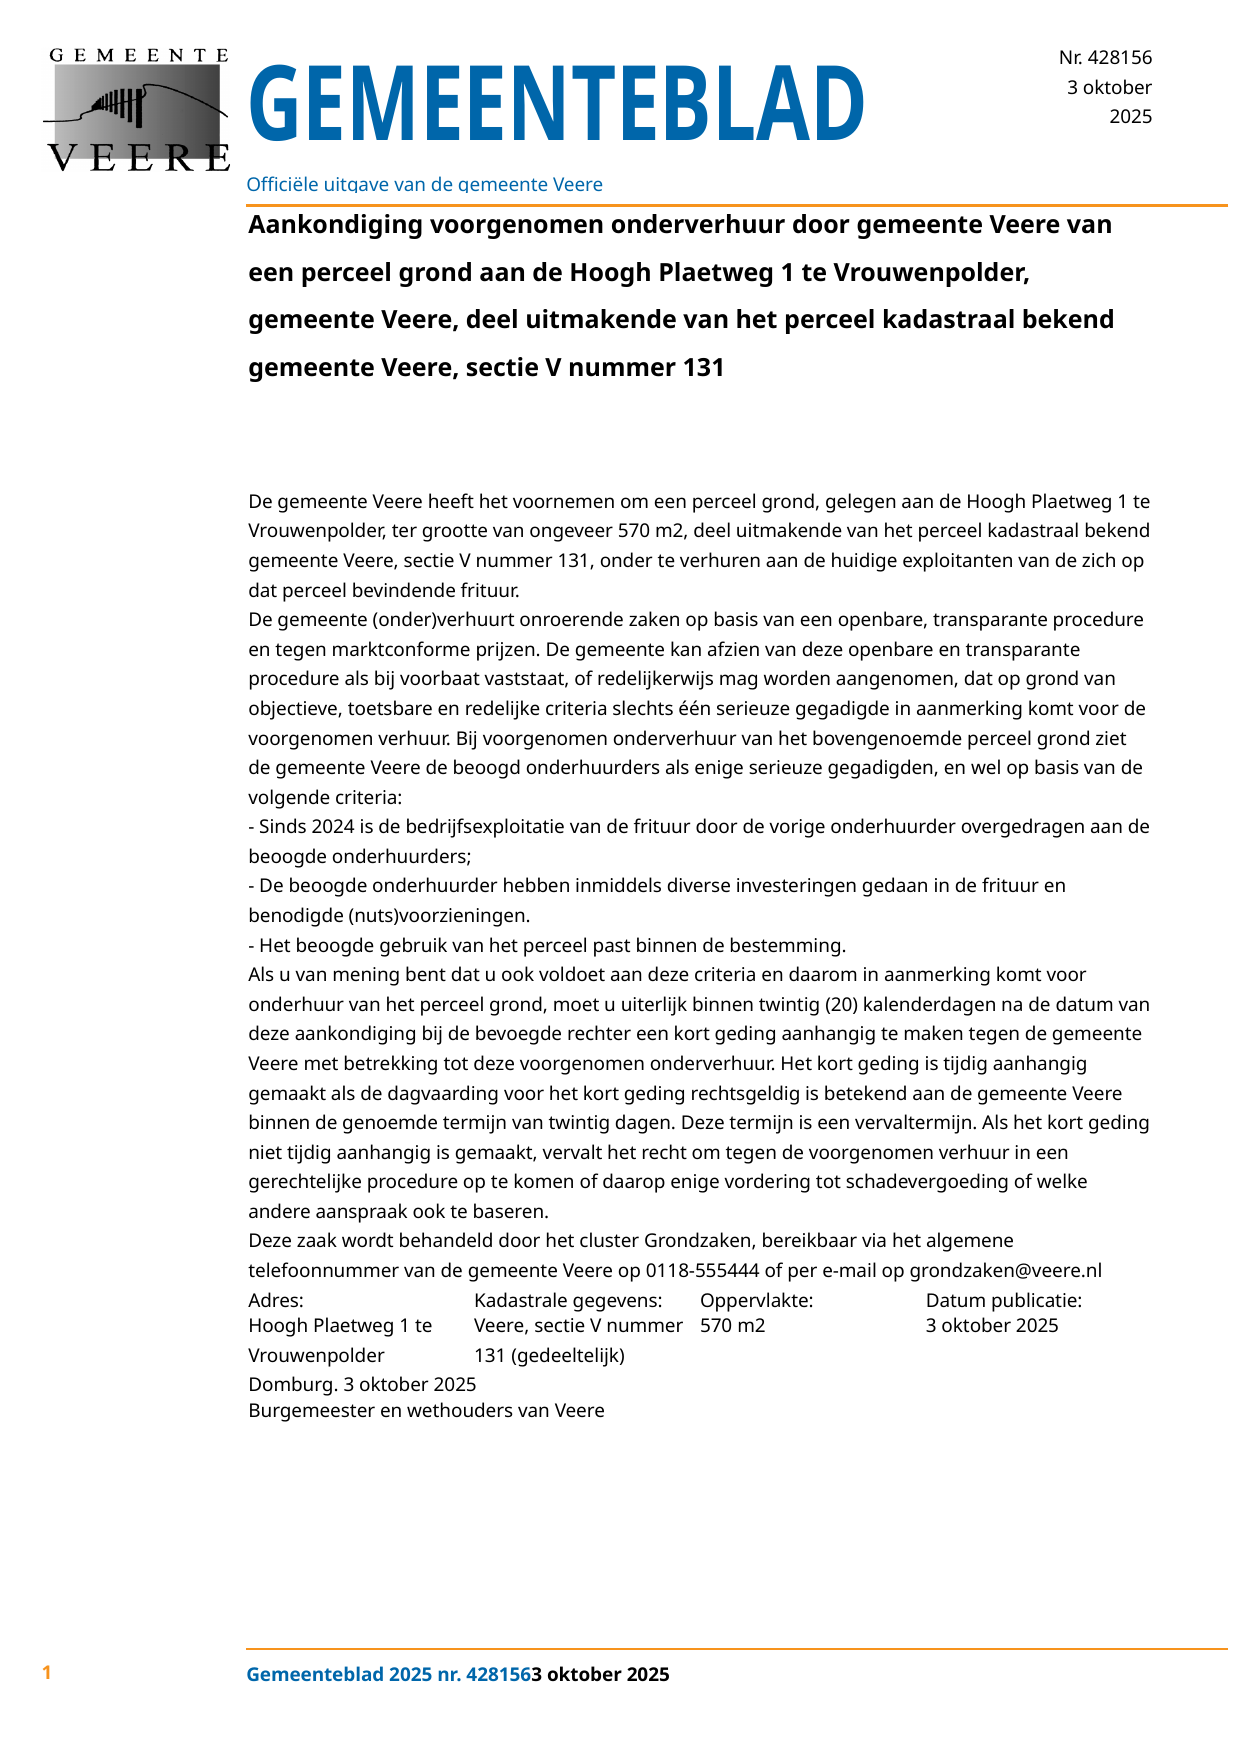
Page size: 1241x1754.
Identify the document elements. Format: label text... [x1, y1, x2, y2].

table_header Oppervlakte: [700, 1287, 926, 1313]
picture [41, 47, 231, 172]
text - Het beoogde gebruik van het perceel past binnen de bestemming. [248, 932, 1152, 958]
text Domburg. 3 oktober 2025 [248, 1371, 1152, 1397]
text Burgemeester en wethouders van Veere [248, 1397, 1152, 1423]
text Aankondiging voorgenomen onderverhuur door gemeente Veere van een perceel grond aan de Hoogh Plaetweg 1 te Vrouwenpolder, gemeente Veere, deel uitmakende van het perceel kadastraal bekend gemeente Veere, sectie V nummer 131 [248, 207, 1152, 384]
table_header Datum publicatie: [926, 1287, 1152, 1313]
table_header Adres: [248, 1287, 474, 1313]
text Als u van mening bent dat u ook voldoet aan deze criteria en daarom in aanmerking komt voor onderhuur van het perceel grond, moet u uiterlijk binnen twintig (20) kalenderdagen na de datum van deze aankondiging bij de bevoegde rechter een kort geding aanhangig te maken tegen de gemeente Veere met betrekking tot deze voorgenomen onderverhuur. Het kort geding is tijdig aanhangig gemaakt als de dagvaarding voor het kort geding rechtsgeldig is betekend aan de gemeente Veere binnen de genoemde termijn van twintig dagen. Deze termijn is een vervaltermijn. Als het kort geding niet tijdig aanhangig is gemaakt, vervalt het recht om tegen de voorgenomen verhuur in een gerechtelijke procedure op te komen of daarop enige vordering tot schadevergoeding of welke andere aanspraak ook te baseren. [248, 961, 1152, 1224]
text - Sinds 2024 is de bedrijfsexploitatie van de frituur door de vorige onderhuurder overgedragen aan de beoogde onderhuurders; [248, 813, 1152, 869]
table_cell Veere, sectie V nummer 131 (gedeeltelijk) [474, 1313, 700, 1368]
table_cell 570 m2 [700, 1313, 926, 1368]
table_cell 3 oktober 2025 [926, 1313, 1152, 1368]
table_header Kadastrale gegevens: [474, 1287, 700, 1313]
text De gemeente Veere heeft het voornemen om een perceel grond, gelegen aan de Hoogh Plaetweg 1 te Vrouwenpolder, ter grootte van ongeveer 570 m2, deel uitmakende van het perceel kadastraal bekend gemeente Veere, sectie V nummer 131, onder te verhuren aan de huidige exploitanten van de zich op dat perceel bevindende frituur. [248, 488, 1152, 603]
text De gemeente (onder)verhuurt onroerende zaken op basis van een openbare, transparante procedure en tegen marktconforme prijzen. De gemeente kan afzien van deze openbare en transparante procedure als bij voorbaat vaststaat, of redelijkerwijs mag worden aangenomen, dat op grond van objectieve, toetsbare en redelijke criteria slechts één serieuze gegadigde in aanmerking komt voor de voorgenomen verhuur. Bij voorgenomen onderverhuur van het bovengenoemde perceel grond ziet de gemeente Veere de beoogd onderhuurders als enige serieuze gegadigden, en wel op basis van de volgende criteria: [248, 606, 1152, 810]
table_cell Hoogh Plaetweg 1 te Vrouwenpolder [248, 1313, 474, 1368]
text - De beoogde onderhuurder hebben inmiddels diverse investeringen gedaan in de frituur en benodigde (nuts)voorzieningen. [248, 873, 1152, 928]
text Deze zaak wordt behandeld door het cluster Grondzaken, bereikbaar via het algemene telefoonnummer van de gemeente Veere op 0118-555444 of per e-mail op grondzaken@veere.nl [248, 1228, 1152, 1283]
